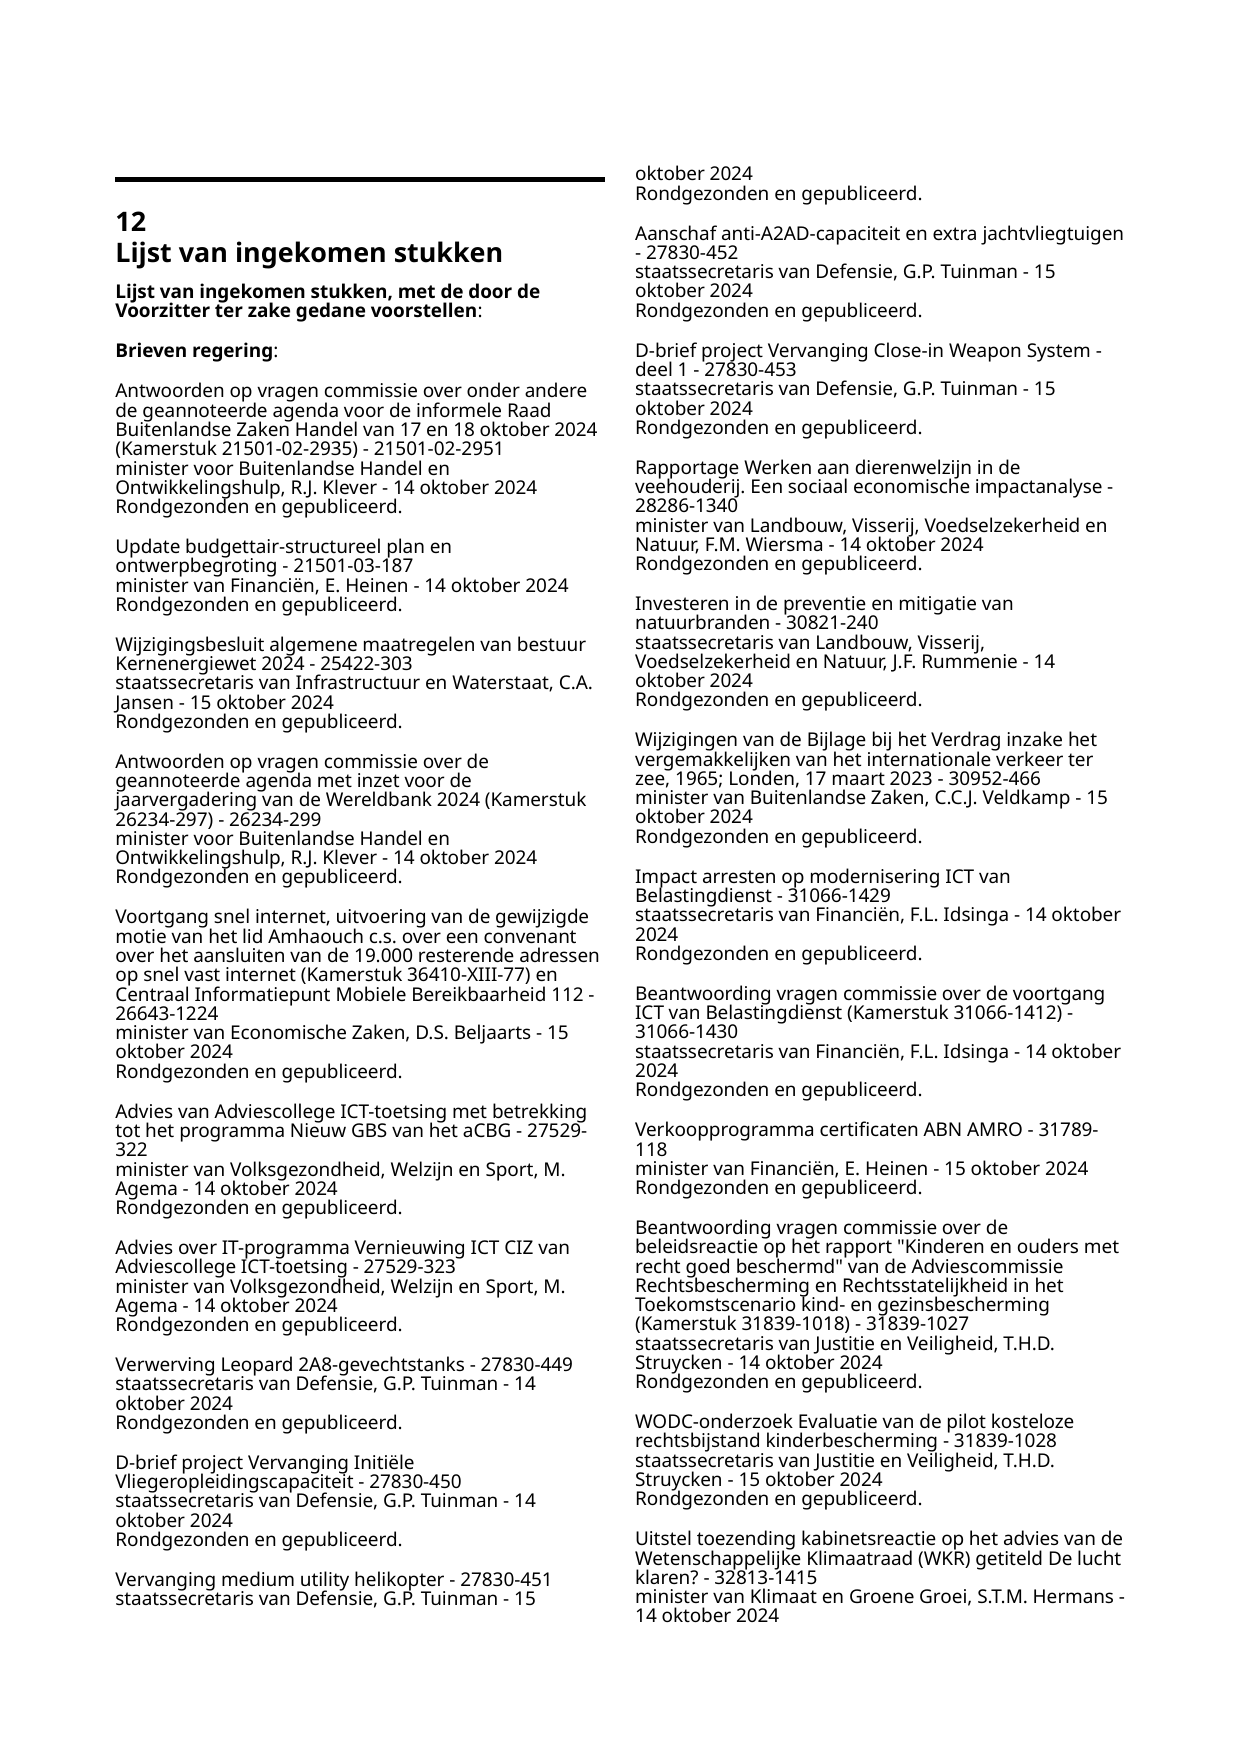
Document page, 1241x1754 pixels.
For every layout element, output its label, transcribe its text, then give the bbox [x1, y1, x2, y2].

text Advies over IT-programma Vernieuwing ICT CIZ van Adviescollege ICT-toetsing - 27529-323 [115, 1239, 605, 1278]
text Rondgezonden en gepubliceerd. [115, 1199, 605, 1218]
text Rondgezonden en gepubliceerd. [635, 419, 1125, 438]
text Antwoorden op vragen commissie over de geannoteerde agenda met inzet voor de jaarvergadering van de Wereldbank 2024 (Kamerstuk 26234-297) - 26234-299 [115, 753, 605, 830]
text staatssecretaris van Financiën, F.L. Idsinga - 14 oktober 2024 [635, 906, 1125, 945]
text Investeren in de preventie en mitigatie van natuurbranden - 30821-240 [635, 595, 1125, 634]
text WODC-onderzoek Evaluatie van de pilot kosteloze rechtsbijstand kinderbescherming - 31839-1028 [635, 1413, 1125, 1452]
text Rondgezonden en gepubliceerd. [635, 691, 1125, 711]
text minister van Buitenlandse Zaken, C.C.J. Veldkamp - 15 oktober 2024 [635, 789, 1125, 828]
text Rondgezonden en gepubliceerd. [115, 868, 605, 888]
text Update budgettair-structureel plan en ontwerpbegroting - 21501-03-187 [115, 538, 605, 577]
text minister voor Buitenlandse Handel en Ontwikkelingshulp, R.J. Klever - 14 oktober 2024 [115, 459, 605, 498]
text staatssecretaris van Landbouw, Visserij, Voedselzekerheid en Natuur, J.F. Rummenie - 14 oktober 2024 [635, 634, 1125, 691]
text Rondgezonden en gepubliceerd. [115, 1531, 605, 1550]
text minister van Volksgezondheid, Welzijn en Sport, M. Agema - 14 oktober 2024 [115, 1161, 605, 1199]
text Vervanging medium utility helikopter - 27830-451 [115, 1571, 605, 1590]
text Rondgezonden en gepubliceerd. [115, 596, 605, 615]
text minister voor Buitenlandse Handel en Ontwikkelingshulp, R.J. Klever - 14 oktober 2024 [115, 830, 605, 868]
text staatssecretaris van Defensie, G.P. Tuinman - 14 oktober 2024 [115, 1375, 605, 1414]
text staatssecretaris van Defensie, G.P. Tuinman - 15 oktober 2024 [635, 380, 1125, 419]
text staatssecretaris van Defensie, G.P. Tuinman - 15 [115, 1590, 605, 1609]
text Impact arresten op modernisering ICT van Belastingdienst - 31066-1429 [635, 868, 1125, 906]
text Rondgezonden en gepubliceerd. [635, 555, 1125, 574]
text Antwoorden op vragen commissie over onder andere de geannoteerde agenda voor de informele Raad Buitenlandse Zaken Handel van 17 en 18 oktober 2024 (Kamerstuk 21501-02-2935) - 21501-02-2951 [115, 382, 605, 459]
text Verkoopprogramma certificaten ABN AMRO - 31789-118 [635, 1121, 1125, 1160]
text staatssecretaris van Financiën, F.L. Idsinga - 14 oktober 2024 [635, 1043, 1125, 1081]
text Lijst van ingekomen stukken, met de door de Voorzitter ter zake gedane voorstellen: [115, 283, 605, 322]
text Rondgezonden en gepubliceerd. [115, 498, 605, 517]
text minister van Landbouw, Visserij, Voedselzekerheid en Natuur, F.M. Wiersma - 14 oktober 2024 [635, 517, 1125, 555]
text staatssecretaris van Defensie, G.P. Tuinman - 14 oktober 2024 [115, 1492, 605, 1531]
text staatssecretaris van Justitie en Veiligheid, T.H.D. Struycken - 15 oktober 2024 [635, 1452, 1125, 1490]
text oktober 2024 [635, 165, 1125, 184]
text Uitstel toezending kabinetsreactie op het advies van de Wetenschappelijke Klimaatraad (WKR) getiteld De lucht klaren? - 32813-1415 [635, 1530, 1125, 1588]
text Rondgezonden en gepubliceerd. [635, 828, 1125, 847]
text minister van Financiën, E. Heinen - 15 oktober 2024 [635, 1160, 1125, 1179]
text Rondgezonden en gepubliceerd. [115, 713, 605, 732]
text Beantwoording vragen commissie over de beleidsreactie op het rapport "Kinderen en ouders met recht goed beschermd" van de Adviescommissie Rechtsbescherming en Rechtsstatelijkheid in het Toekomstscenario kind- en gezinsbescherming (Kamerstuk 31839-1018) - 31839-1027 [635, 1219, 1125, 1335]
text Rapportage Werken aan dierenwelzijn in de veehouderij. Een sociaal economische impactanalyse - 28286-1340 [635, 459, 1125, 517]
text D-brief project Vervanging Initiële Vliegeropleidingscapaciteit - 27830-450 [115, 1454, 605, 1492]
text Voortgang snel internet, uitvoering van de gewijzigde motie van het lid Amhaouch c.s. over een convenant over het aansluiten van de 19.000 resterende adressen op snel vast internet (Kamerstuk 36410-XIII-77) en Centraal Informatiepunt Mobiele Bereikbaarheid 112 - 26643-1224 [115, 908, 605, 1024]
text D-brief project Vervanging Close-in Weapon System - deel 1 - 27830-453 [635, 342, 1125, 380]
text staatssecretaris van Justitie en Veiligheid, T.H.D. Struycken - 14 oktober 2024 [635, 1335, 1125, 1373]
text Verwerving Leopard 2A8-gevechtstanks - 27830-449 [115, 1356, 605, 1375]
text Brieven regering: [115, 342, 605, 362]
text Rondgezonden en gepubliceerd. [635, 302, 1125, 321]
text minister van Klimaat en Groene Groei, S.T.M. Hermans - 14 oktober 2024 [635, 1588, 1125, 1627]
text Rondgezonden en gepubliceerd. [635, 1373, 1125, 1392]
text staatssecretaris van Defensie, G.P. Tuinman - 15 oktober 2024 [635, 263, 1125, 302]
text Rondgezonden en gepubliceerd. [115, 1063, 605, 1082]
text minister van Volksgezondheid, Welzijn en Sport, M. Agema - 14 oktober 2024 [115, 1278, 605, 1316]
text Rondgezonden en gepubliceerd. [635, 1179, 1125, 1198]
text Rondgezonden en gepubliceerd. [115, 1316, 605, 1335]
text Wijzigingsbesluit algemene maatregelen van bestuur Kernenergiewet 2024 - 25422-303 [115, 636, 605, 674]
text Aanschaf anti-A2AD-capaciteit en extra jachtvliegtuigen - 27830-452 [635, 224, 1125, 263]
text Advies van Adviescollege ICT-toetsing met betrekking tot het programma Nieuw GBS van het aCBG - 27529-322 [115, 1103, 605, 1161]
text Beantwoording vragen commissie over de voortgang ICT van Belastingdienst (Kamerstuk 31066-1412) - 31066-1430 [635, 985, 1125, 1043]
text Rondgezonden en gepubliceerd. [635, 1081, 1125, 1101]
text Rondgezonden en gepubliceerd. [635, 1490, 1125, 1509]
text Rondgezonden en gepubliceerd. [635, 945, 1125, 964]
text minister van Financiën, E. Heinen - 14 oktober 2024 [115, 577, 605, 596]
text Rondgezonden en gepubliceerd. [635, 184, 1125, 204]
text Rondgezonden en gepubliceerd. [115, 1414, 605, 1433]
text Lijst van ingekomen stukken [115, 239, 605, 283]
text 12 [115, 203, 605, 239]
text minister van Economische Zaken, D.S. Beljaarts - 15 oktober 2024 [115, 1024, 605, 1063]
text Wijzigingen van de Bijlage bij het Verdrag inzake het vergemakkelijken van het internationale verkeer ter zee, 1965; Londen, 17 maart 2023 - 30952-466 [635, 731, 1125, 789]
text staatssecretaris van Infrastructuur en Waterstaat, C.A. Jansen - 15 oktober 2024 [115, 674, 605, 713]
